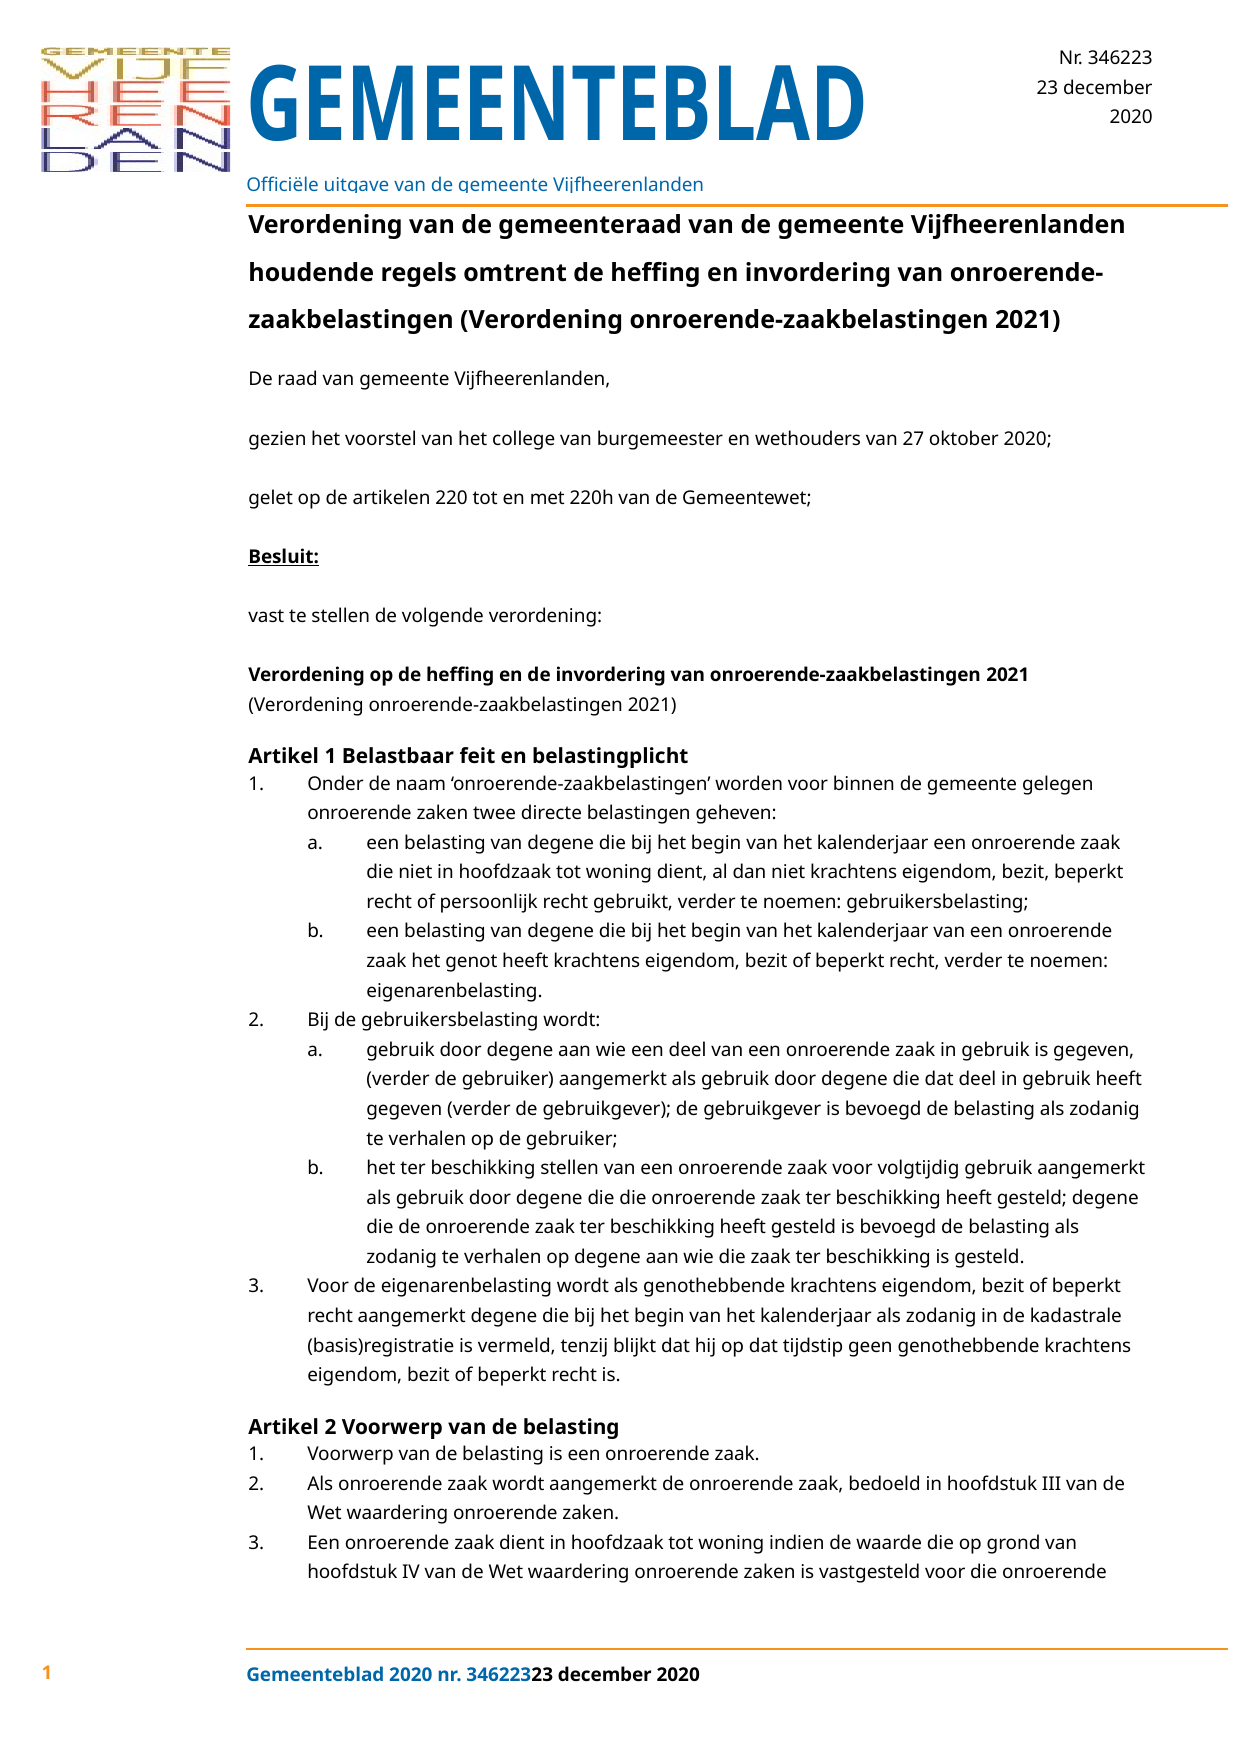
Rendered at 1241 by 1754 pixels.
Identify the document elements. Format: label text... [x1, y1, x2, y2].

list Voor de eigenarenbelasting wordt als genothebbende krachtens eigendom, bezit of beperkt recht aangemerkt degene die bij het begin van het kalenderjaar als zodanig in de kadastrale (basis)registratie is vermeld, tenzij blijkt dat hij op dat tijdstip geen genothebbende krachtens eigendom, bezit of beperkt recht is. [248, 1273, 1152, 1387]
text Verordening op de heffing en de invordering van onroerende-zaakbelastingen 2021 [248, 661, 1152, 687]
text vast te stellen de volgende verordening: [248, 602, 1152, 628]
text Verordening van de gemeenteraad van de gemeente Vijfheerenlanden houdende regels omtrent de heffing en invordering van onroerende-zaakbelastingen (Verordening onroerende-zaakbelastingen 2021) [248, 207, 1152, 336]
text Artikel 1 Belastbaar feit en belastingplicht [248, 741, 1152, 770]
text gelet op de artikelen 220 tot en met 220h van de Gemeentewet; [248, 484, 1152, 509]
list Onder de naam ‘onroerende-zaakbelastingen’ worden voor binnen de gemeente gelegen onroerende zaken twee directe belastingen geheven: [248, 770, 1152, 825]
list het ter beschikking stellen van een onroerende zaak voor volgtijdig gebruik aangemerkt als gebruik door degene die die onroerende zaak ter beschikking heeft gesteld; degene die de onroerende zaak ter beschikking heeft gesteld is bevoegd de belasting als zodanig te verhalen op degene aan wie die zaak ter beschikking is gesteld. [307, 1154, 1152, 1269]
list een belasting van degene die bij het begin van het kalenderjaar een onroerende zaak die niet in hoofdzaak tot woning dient, al dan niet krachtens eigendom, bezit, beperkt recht of persoonlijk recht gebruikt, verder te noemen: gebruikersbelasting; [307, 829, 1152, 914]
list Als onroerende zaak wordt aangemerkt de onroerende zaak, bedoeld in hoofdstuk III van de Wet waardering onroerende zaken. [248, 1470, 1152, 1525]
text gezien het voorstel van het college van burgemeester en wethouders van 27 oktober 2020; [248, 425, 1152, 450]
text Besluit: [248, 543, 1152, 569]
text (Verordening onroerende-zaakbelastingen 2021) [248, 691, 1152, 717]
list Bij de gebruikersbelasting wordt: [248, 1006, 1152, 1032]
text De raad van gemeente Vijfheerenlanden, [248, 366, 1152, 391]
list gebruik door degene aan wie een deel van een onroerende zaak in gebruik is gegeven, (verder de gebruiker) aangemerkt als gebruik door degene die dat deel in gebruik heeft gegeven (verder de gebruikgever); de gebruikgever is bevoegd de belasting als zodanig te verhalen op de gebruiker; [307, 1036, 1152, 1151]
list een belasting van degene die bij het begin van het kalenderjaar van een onroerende zaak het genot heeft krachtens eigendom, bezit of beperkt recht, verder te noemen: eigenarenbelasting. [307, 918, 1152, 1003]
text Artikel 2 Voorwerp van de belasting [248, 1412, 1152, 1440]
list Een onroerende zaak dient in hoofdzaak tot woning indien de waarde die op grond van hoofdstuk IV van de Wet waardering onroerende zaken is vastgesteld voor die onroerende [248, 1529, 1152, 1584]
picture [41, 47, 231, 172]
list Voorwerp van de belasting is een onroerende zaak. [248, 1440, 1152, 1466]
